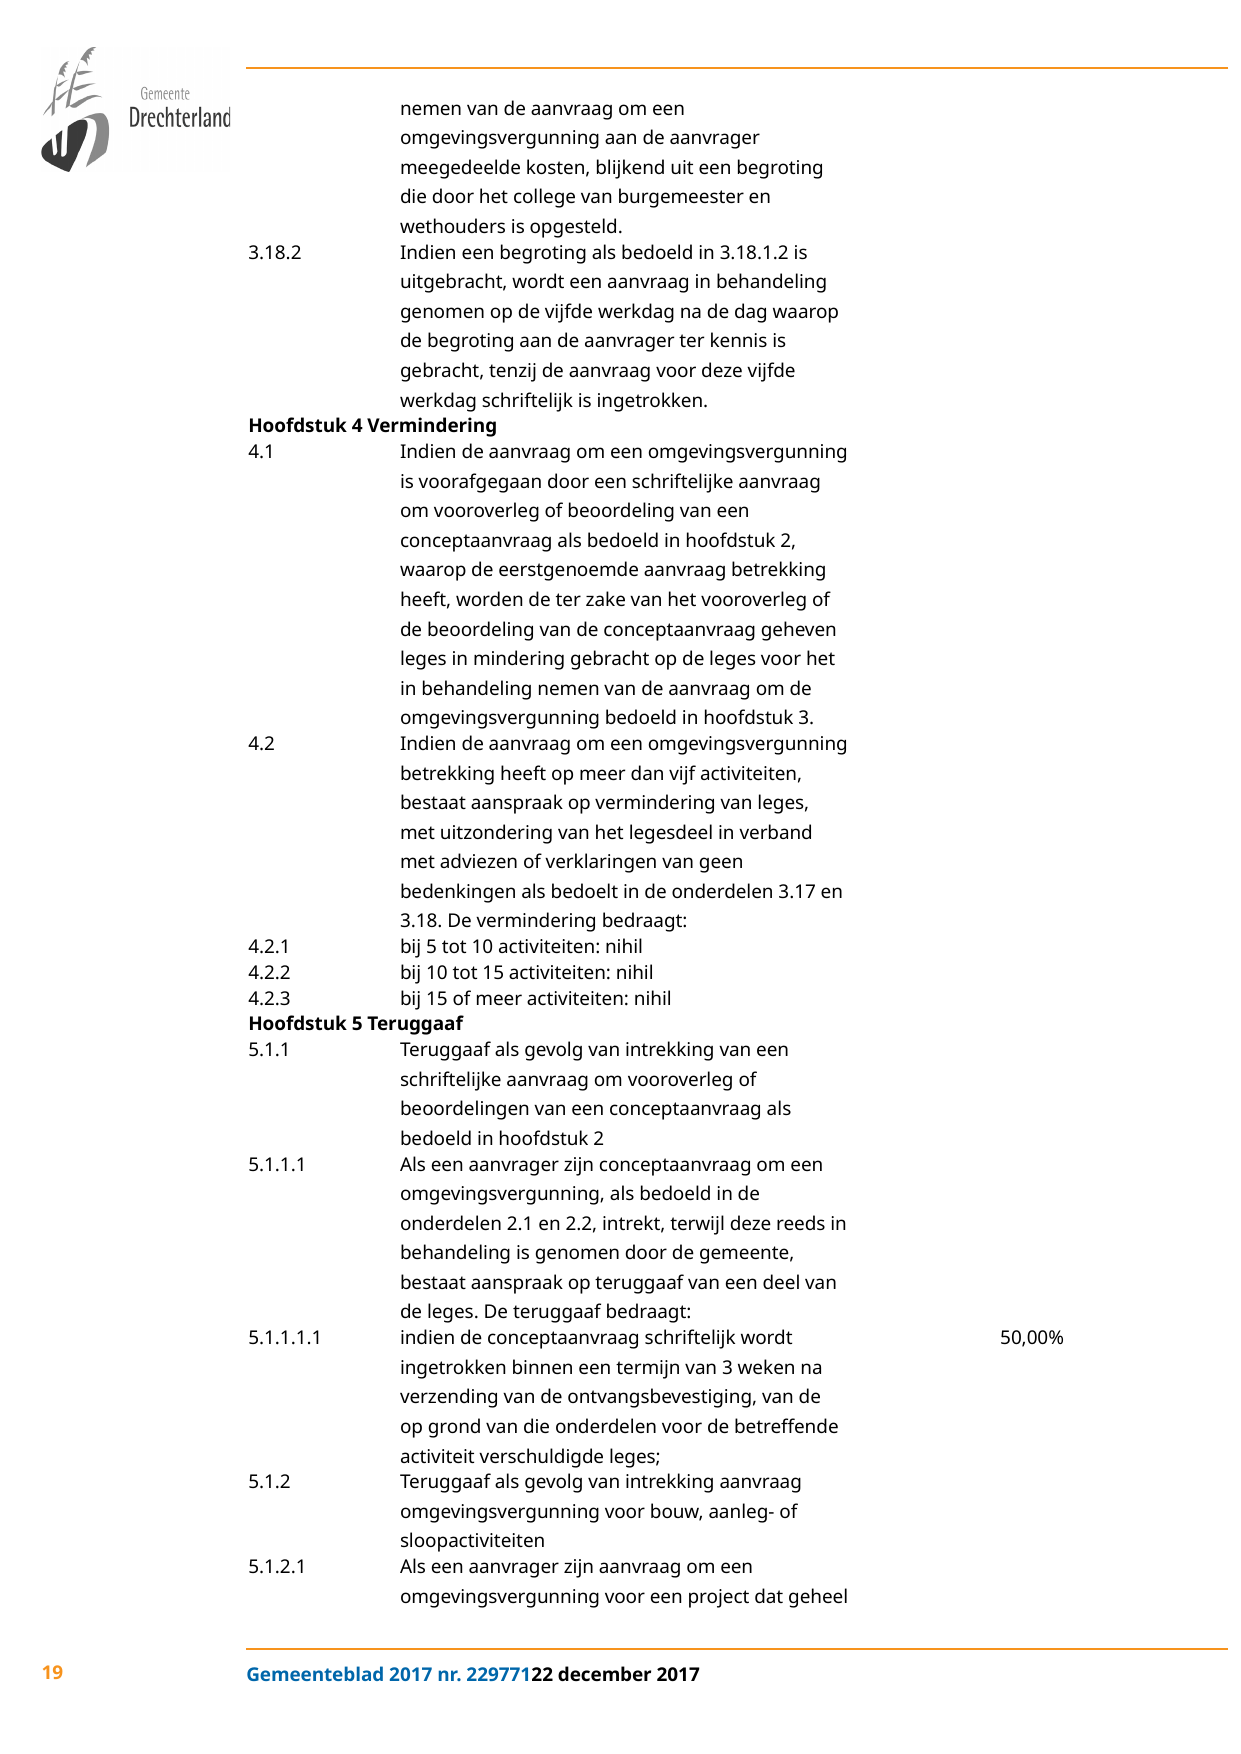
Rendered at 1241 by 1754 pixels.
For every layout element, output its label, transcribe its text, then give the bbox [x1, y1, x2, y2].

table_cell Als een aanvrager zijn aanvraag om een omgevingsvergunning voor een project dat geheel [400, 1554, 848, 1609]
table_cell [848, 1325, 1000, 1468]
table_cell [1000, 239, 1152, 412]
table_cell [848, 1036, 1000, 1151]
table_cell 5.1.2 [248, 1469, 400, 1553]
table_cell [848, 934, 1000, 959]
picture [41, 47, 231, 172]
table_cell [1000, 438, 1152, 730]
table_cell [848, 95, 1000, 239]
table_cell [1000, 959, 1152, 985]
table_cell 5.1.2.1 [248, 1554, 400, 1609]
table_cell nemen van de aanvraag om een omgevingsvergunning aan de aanvrager meegedeelde kosten, blijkend uit een begroting die door het college van burgemeester en wethouders is opgesteld. [400, 95, 848, 239]
table_cell [1000, 1554, 1152, 1609]
table_cell Teruggaaf als gevolg van intrekking aanvraag omgevingsvergunning voor bouw, aanleg- of sloopactiviteiten [400, 1469, 848, 1553]
table_cell [1000, 730, 1152, 933]
table_cell 4.2.3 [248, 985, 400, 1011]
table_cell [848, 1151, 1000, 1324]
table_cell [1000, 1469, 1152, 1553]
table_cell [848, 239, 1000, 412]
table_cell Als een aanvrager zijn conceptaanvraag om een omgevingsvergunning, als bedoeld in de onderdelen 2.1 en 2.2, intrekt, terwijl deze reeds in behandeling is genomen door de gemeente, bestaat aanspraak op teruggaaf van een deel van de leges. De teruggaaf bedraagt: [400, 1151, 848, 1324]
table_cell [848, 959, 1000, 985]
table_cell [1000, 1151, 1152, 1324]
table_cell 4.1 [248, 438, 400, 730]
table_cell [848, 438, 1000, 730]
table_cell Teruggaaf als gevolg van intrekking van een schriftelijke aanvraag om vooroverleg of beoordelingen van een conceptaanvraag als bedoeld in hoofdstuk 2 [400, 1036, 848, 1151]
table_cell 3.18.2 [248, 239, 400, 412]
table_cell Indien een begroting als bedoeld in 3.18.1.2 is uitgebracht, wordt een aanvraag in behandeling genomen op de vijfde werkdag na de dag waarop de begroting aan de aanvrager ter kennis is gebracht, tenzij de aanvraag voor deze vijfde werkdag schriftelijk is ingetrokken. [400, 239, 848, 412]
table_cell [848, 1469, 1000, 1553]
table_cell Hoofdstuk 4 Vermindering [248, 413, 1152, 438]
table_cell [848, 1554, 1000, 1609]
table_cell bij 10 tot 15 activiteiten: nihil [400, 959, 848, 985]
table_cell Indien de aanvraag om een omgevingsvergunning is voorafgegaan door een schriftelijke aanvraag om vooroverleg of beoordeling van een conceptaanvraag als bedoeld in hoofdstuk 2, waarop de eerstgenoemde aanvraag betrekking heeft, worden de ter zake van het vooroverleg of de beoordeling van de conceptaanvraag geheven leges in mindering gebracht op de leges voor het in behandeling nemen van de aanvraag om de omgevingsvergunning bedoeld in hoofdstuk 3. [400, 438, 848, 730]
table_cell 50,00% [1000, 1325, 1152, 1468]
table_cell [248, 95, 400, 239]
table_cell 5.1.1 [248, 1036, 400, 1151]
table_cell 5.1.1.1 [248, 1151, 400, 1324]
table_cell [1000, 1036, 1152, 1151]
table_cell Indien de aanvraag om een omgevingsvergunning betrekking heeft op meer dan vijf activiteiten, bestaat aanspraak op vermindering van leges, met uitzondering van het legesdeel in verband met adviezen of verklaringen van geen bedenkingen als bedoelt in de onderdelen 3.17 en 3.18. De vermindering bedraagt: [400, 730, 848, 933]
table_cell Hoofdstuk 5 Teruggaaf [248, 1011, 1152, 1036]
table_cell indien de conceptaanvraag schriftelijk wordt ingetrokken binnen een termijn van 3 weken na verzending van de ontvangsbevestiging, van de op grond van die onderdelen voor de betreffende activiteit verschuldigde leges; [400, 1325, 848, 1468]
table_cell 4.2.1 [248, 934, 400, 959]
table_cell [1000, 95, 1152, 239]
table_cell [1000, 985, 1152, 1011]
table_cell 5.1.1.1.1 [248, 1325, 400, 1468]
table_cell [848, 730, 1000, 933]
table_cell bij 15 of meer activiteiten: nihil [400, 985, 848, 1011]
table_cell bij 5 tot 10 activiteiten: nihil [400, 934, 848, 959]
table_cell 4.2 [248, 730, 400, 933]
table_cell [1000, 934, 1152, 959]
table_cell 4.2.2 [248, 959, 400, 985]
table_cell [848, 985, 1000, 1011]
